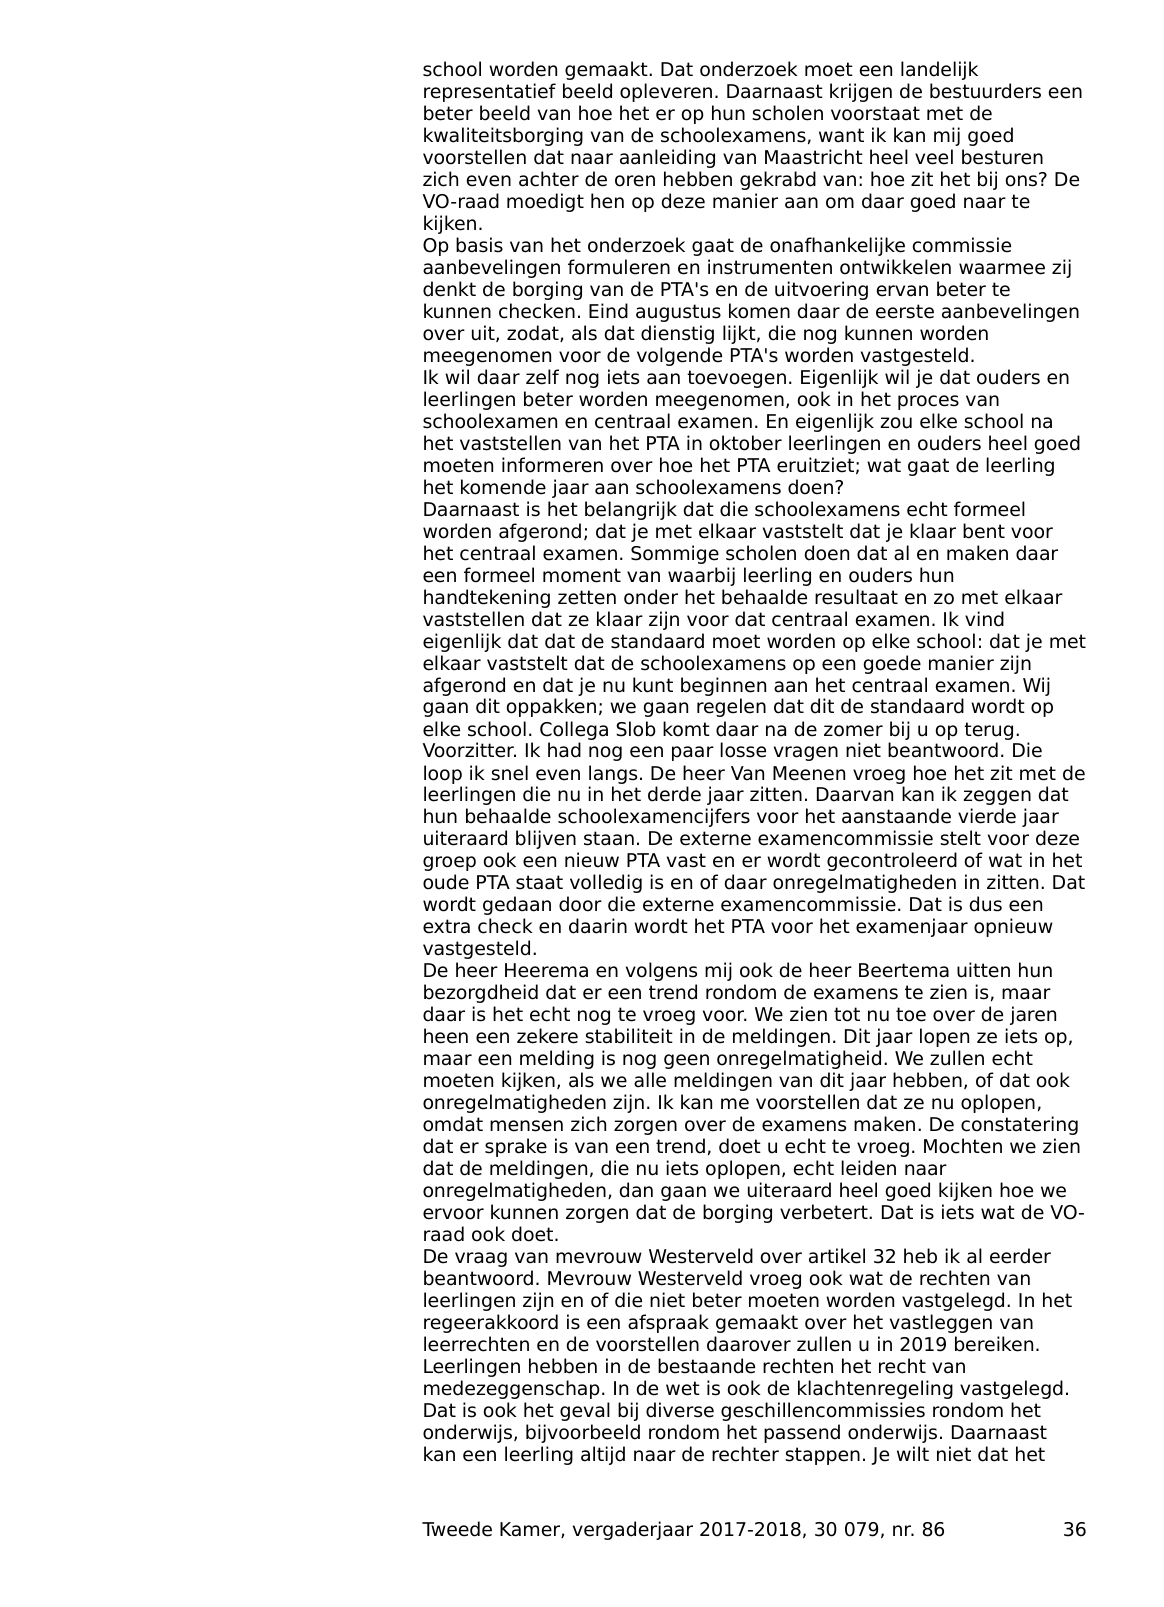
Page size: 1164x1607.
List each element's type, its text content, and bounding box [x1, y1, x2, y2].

text school worden gemaakt. Dat onderzoek moet een landelijk representatief beeld opleveren. Daarnaast krijgen de bestuurders een beter beeld van hoe het er op hun scholen voorstaat met de kwaliteitsborging van de schoolexamens, want ik kan mij goed voorstellen dat naar aanleiding van Maastricht heel veel besturen zich even achter de oren hebben gekrabd van: hoe zit het bij ons? De VO-raad moedigt hen op deze manier aan om daar goed naar te kijken. [422, 59, 1087, 235]
text De heer Heerema en volgens mij ook de heer Beertema uitten hun bezorgdheid dat er een trend rondom de examens te zien is, maar daar is het echt nog te vroeg voor. We zien tot nu toe over de jaren heen een zekere stabiliteit in de meldingen. Dit jaar lopen ze iets op, maar een melding is nog geen onregelmatigheid. We zullen echt moeten kijken, als we alle meldingen van dit jaar hebben, of dat ook onregelmatigheden zijn. Ik kan me voorstellen dat ze nu oplopen, omdat mensen zich zorgen over de examens maken. De constatering dat er sprake is van een trend, doet u echt te vroeg. Mochten we zien dat de meldingen, die nu iets oplopen, echt leiden naar onregelmatigheden, dan gaan we uiteraard heel goed kijken hoe we ervoor kunnen zorgen dat de borging verbetert. Dat is iets wat de VO-raad ook doet. [422, 960, 1087, 1246]
text De vraag van mevrouw Westerveld over artikel 32 heb ik al eerder beantwoord. Mevrouw Westerveld vroeg ook wat de rechten van leerlingen zijn en of die niet beter moeten worden vastgelegd. In het regeerakkoord is een afspraak gemaakt over het vastleggen van leerrechten en de voorstellen daarover zullen u in 2019 bereiken. Leerlingen hebben in de bestaande rechten het recht van medezeggenschap. In de wet is ook de klachtenregeling vastgelegd. Dat is ook het geval bij diverse geschillencommissies rondom het onderwijs, bijvoorbeeld rondom het passend onderwijs. Daarnaast kan een leerling altijd naar de rechter stappen. Je wilt niet dat het [422, 1246, 1087, 1466]
text Voorzitter. Ik had nog een paar losse vragen niet beantwoord. Die loop ik snel even langs. De heer Van Meenen vroeg hoe het zit met de leerlingen die nu in het derde jaar zitten. Daarvan kan ik zeggen dat hun behaalde schoolexamencijfers voor het aanstaande vierde jaar uiteraard blijven staan. De externe examencommissie stelt voor deze groep ook een nieuw PTA vast en er wordt gecontroleerd of wat in het oude PTA staat volledig is en of daar onregelmatigheden in zitten. Dat wordt gedaan door die externe examencommissie. Dat is dus een extra check en daarin wordt het PTA voor het examenjaar opnieuw vastgesteld. [422, 740, 1087, 960]
text Op basis van het onderzoek gaat de onafhankelijke commissie aanbevelingen formuleren en instrumenten ontwikkelen waarmee zij denkt de borging van de PTA's en de uitvoering ervan beter te kunnen checken. Eind augustus komen daar de eerste aanbevelingen over uit, zodat, als dat dienstig lijkt, die nog kunnen worden meegenomen voor de volgende PTA's worden vastgesteld. [422, 235, 1087, 367]
text Daarnaast is het belangrijk dat die schoolexamens echt formeel worden afgerond; dat je met elkaar vaststelt dat je klaar bent voor het centraal examen. Sommige scholen doen dat al en maken daar een formeel moment van waarbij leerling en ouders hun handtekening zetten onder het behaalde resultaat en zo met elkaar vaststellen dat ze klaar zijn voor dat centraal examen. Ik vind eigenlijk dat dat de standaard moet worden op elke school: dat je met elkaar vaststelt dat de schoolexamens op een goede manier zijn afgerond en dat je nu kunt beginnen aan het centraal examen. Wij gaan dit oppakken; we gaan regelen dat dit de standaard wordt op elke school. Collega Slob komt daar na de zomer bij u op terug. [422, 499, 1087, 740]
text Ik wil daar zelf nog iets aan toevoegen. Eigenlijk wil je dat ouders en leerlingen beter worden meegenomen, ook in het proces van schoolexamen en centraal examen. En eigenlijk zou elke school na het vaststellen van het PTA in oktober leerlingen en ouders heel goed moeten informeren over hoe het PTA eruitziet; wat gaat de leerling het komende jaar aan schoolexamens doen? [422, 367, 1087, 499]
